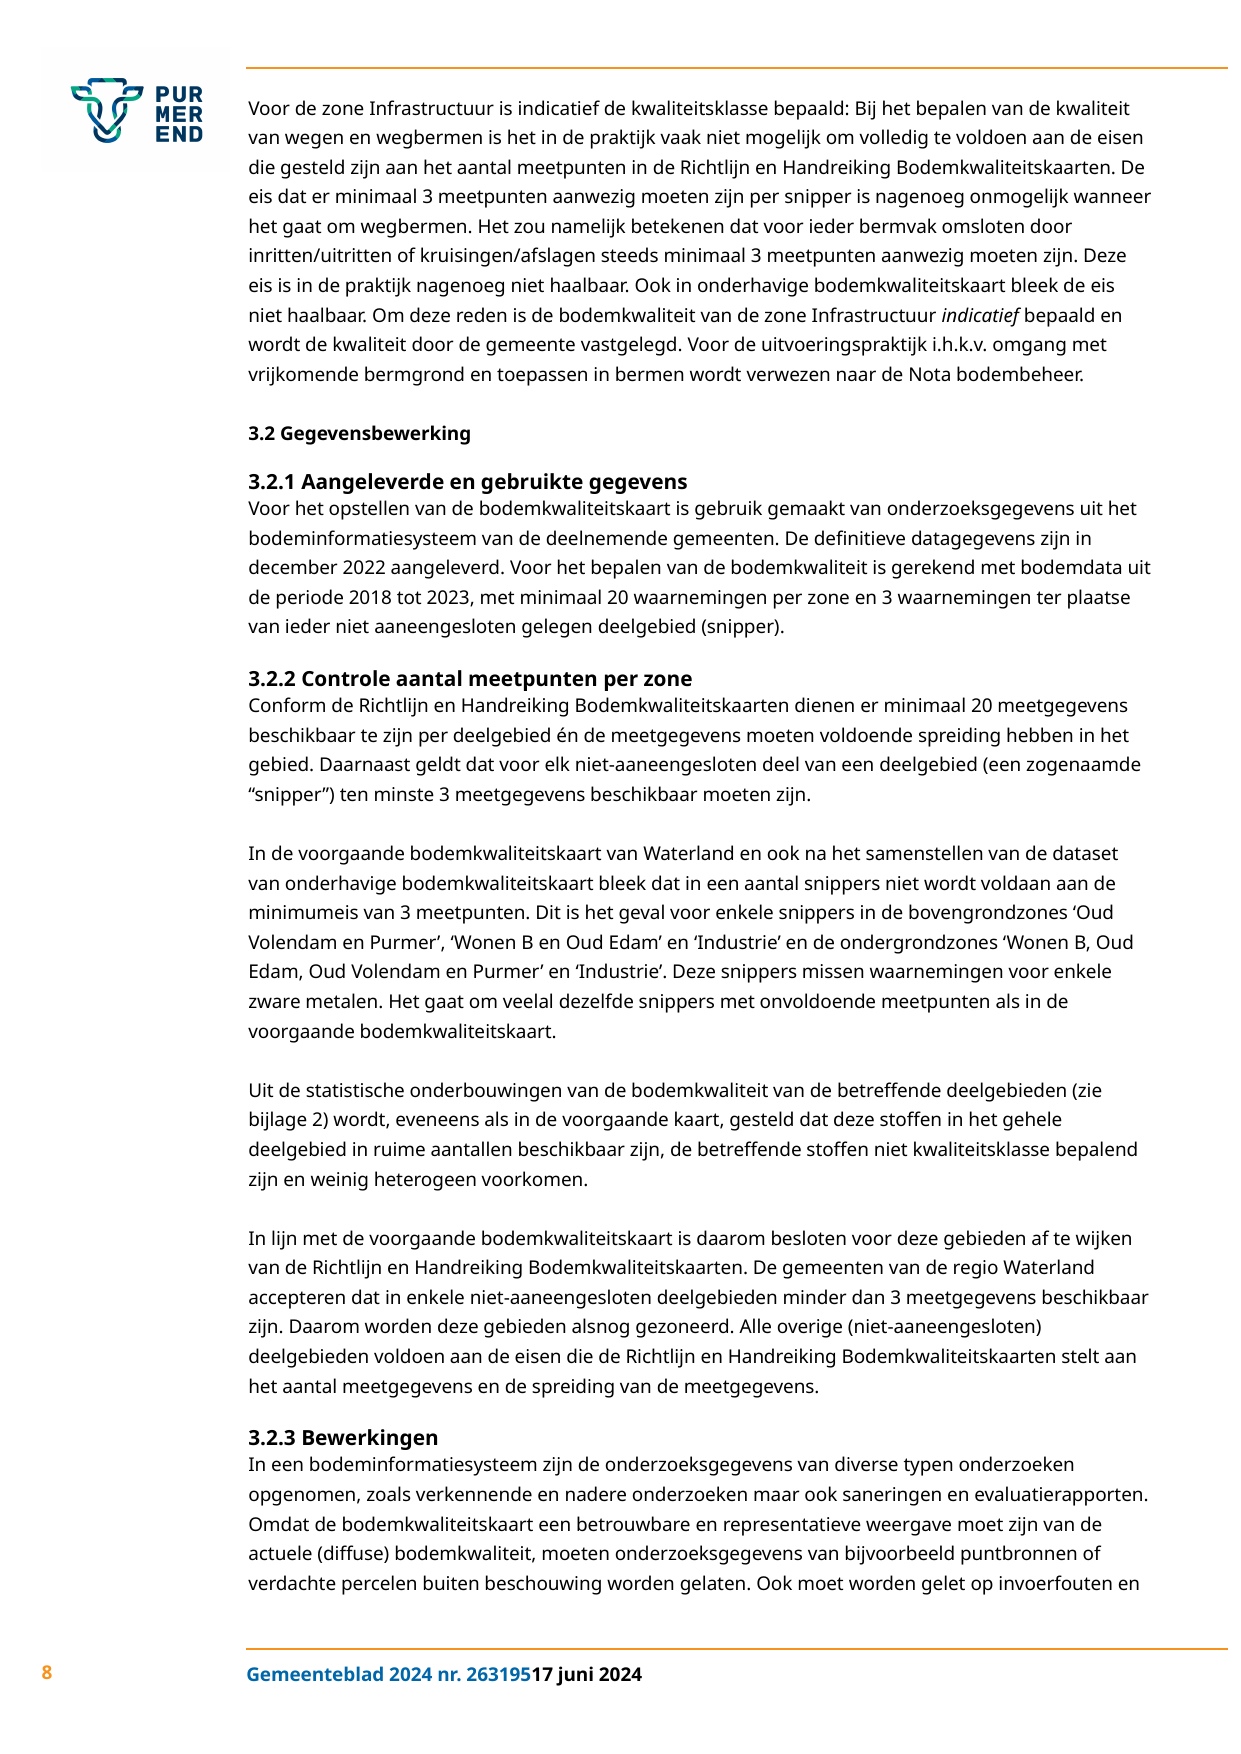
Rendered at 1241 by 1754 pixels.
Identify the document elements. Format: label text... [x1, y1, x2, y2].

text 3.2 Gegevensbewerking [248, 420, 1152, 446]
text Uit de statistische onderbouwingen van de bodemkwaliteit van de betreffende deelgebieden (zie bijlage 2) wordt, eveneens als in de voorgaande kaart, gesteld dat deze stoffen in het gehele deelgebied in ruime aantallen beschikbaar zijn, de betreffende stoffen niet kwaliteitsklasse bepalend zijn en weinig heterogeen voorkomen. [248, 1077, 1152, 1191]
text Voor het opstellen van de bodemkwaliteitskaart is gebruik gemaakt van onderzoeksgegevens uit het bodeminformatiesysteem van de deelnemende gemeenten. De definitieve datagegevens zijn in december 2022 aangeleverd. Voor het bepalen van de bodemkwaliteit is gerekend met bodemdata uit de periode 2018 tot 2023, met minimaal 20 waarnemingen per zone en 3 waarnemingen ter plaatse van ieder niet aaneengesloten gelegen deelgebied (snipper). [248, 495, 1152, 639]
text 3.2.2 Controle aantal meetpunten per zone [248, 664, 1152, 692]
text In de voorgaande bodemkwaliteitskaart van Waterland en ook na het samenstellen van de dataset van onderhavige bodemkwaliteitskaart bleek dat in een aantal snippers niet wordt voldaan aan de minimumeis van 3 meetpunten. Dit is het geval voor enkele snippers in de bovengrondzones ‘Oud Volendam en Purmer’, ‘Wonen B en Oud Edam’ en ‘Industrie’ en de ondergrondzones ‘Wonen B, Oud Edam, Oud Volendam en Purmer’ en ‘Industrie’. Deze snippers missen waarnemingen voor enkele zware metalen. Het gaat om veelal dezelfde snippers met onvoldoende meetpunten als in de voorgaande bodemkwaliteitskaart. [248, 840, 1152, 1043]
picture [41, 47, 231, 172]
text In een bodeminformatiesysteem zijn de onderzoeksgegevens van diverse typen onderzoeken opgenomen, zoals verkennende en nadere onderzoeken maar ook saneringen en evaluatierapporten. Omdat de bodemkwaliteitskaart een betrouwbare en representatieve weergave moet zijn van de actuele (diffuse) bodemkwaliteit, moeten onderzoeksgegevens van bijvoorbeeld puntbronnen of verdachte percelen buiten beschouwing worden gelaten. Ook moet worden gelet op invoerfouten en [248, 1452, 1152, 1596]
text 3.2.3 Bewerkingen [248, 1423, 1152, 1452]
text Conform de Richtlijn en Handreiking Bodemkwaliteitskaarten dienen er minimaal 20 meetgegevens beschikbaar te zijn per deelgebied én de meetgegevens moeten voldoende spreiding hebben in het gebied. Daarnaast geldt dat voor elk niet-aaneengesloten deel van een deelgebied (een zogenaamde “snipper”) ten minste 3 meetgegevens beschikbaar moeten zijn. [248, 692, 1152, 807]
text In lijn met de voorgaande bodemkwaliteitskaart is daarom besloten voor deze gebieden af te wijken van de Richtlijn en Handreiking Bodemkwaliteitskaarten. De gemeenten van de regio Waterland accepteren dat in enkele niet-aaneengesloten deelgebieden minder dan 3 meetgegevens beschikbaar zijn. Daarom worden deze gebieden alsnog gezoneerd. Alle overige (niet-aaneengesloten) deelgebieden voldoen aan de eisen die de Richtlijn en Handreiking Bodemkwaliteitskaarten stelt aan het aantal meetgegevens en de spreiding van de meetgegevens. [248, 1225, 1152, 1398]
text Voor de zone Infrastructuur is indicatief de kwaliteitsklasse bepaald: Bij het bepalen van de kwaliteit van wegen en wegbermen is het in de praktijk vaak niet mogelijk om volledig te voldoen aan de eisen die gesteld zijn aan het aantal meetpunten in de Richtlijn en Handreiking Bodemkwaliteitskaarten. De eis dat er minimaal 3 meetpunten aanwezig moeten zijn per snipper is nagenoeg onmogelijk wanneer het gaat om wegbermen. Het zou namelijk betekenen dat voor ieder bermvak omsloten door inritten/uitritten of kruisingen/afslagen steeds minimaal 3 meetpunten aanwezig moeten zijn. Deze eis is in de praktijk nagenoeg niet haalbaar. Ook in onderhavige bodemkwaliteitskaart bleek de eis niet haalbaar. Om deze reden is de bodemkwaliteit van de zone Infrastructuur indicatief bepaald en wordt de kwaliteit door de gemeente vastgelegd. Voor de uitvoeringspraktijk i.h.k.v. omgang met vrijkomende bermgrond en toepassen in bermen wordt verwezen naar de Nota bodembeheer. [248, 95, 1152, 387]
text 3.2.1 Aangeleverde en gebruikte gegevens [248, 467, 1152, 495]
